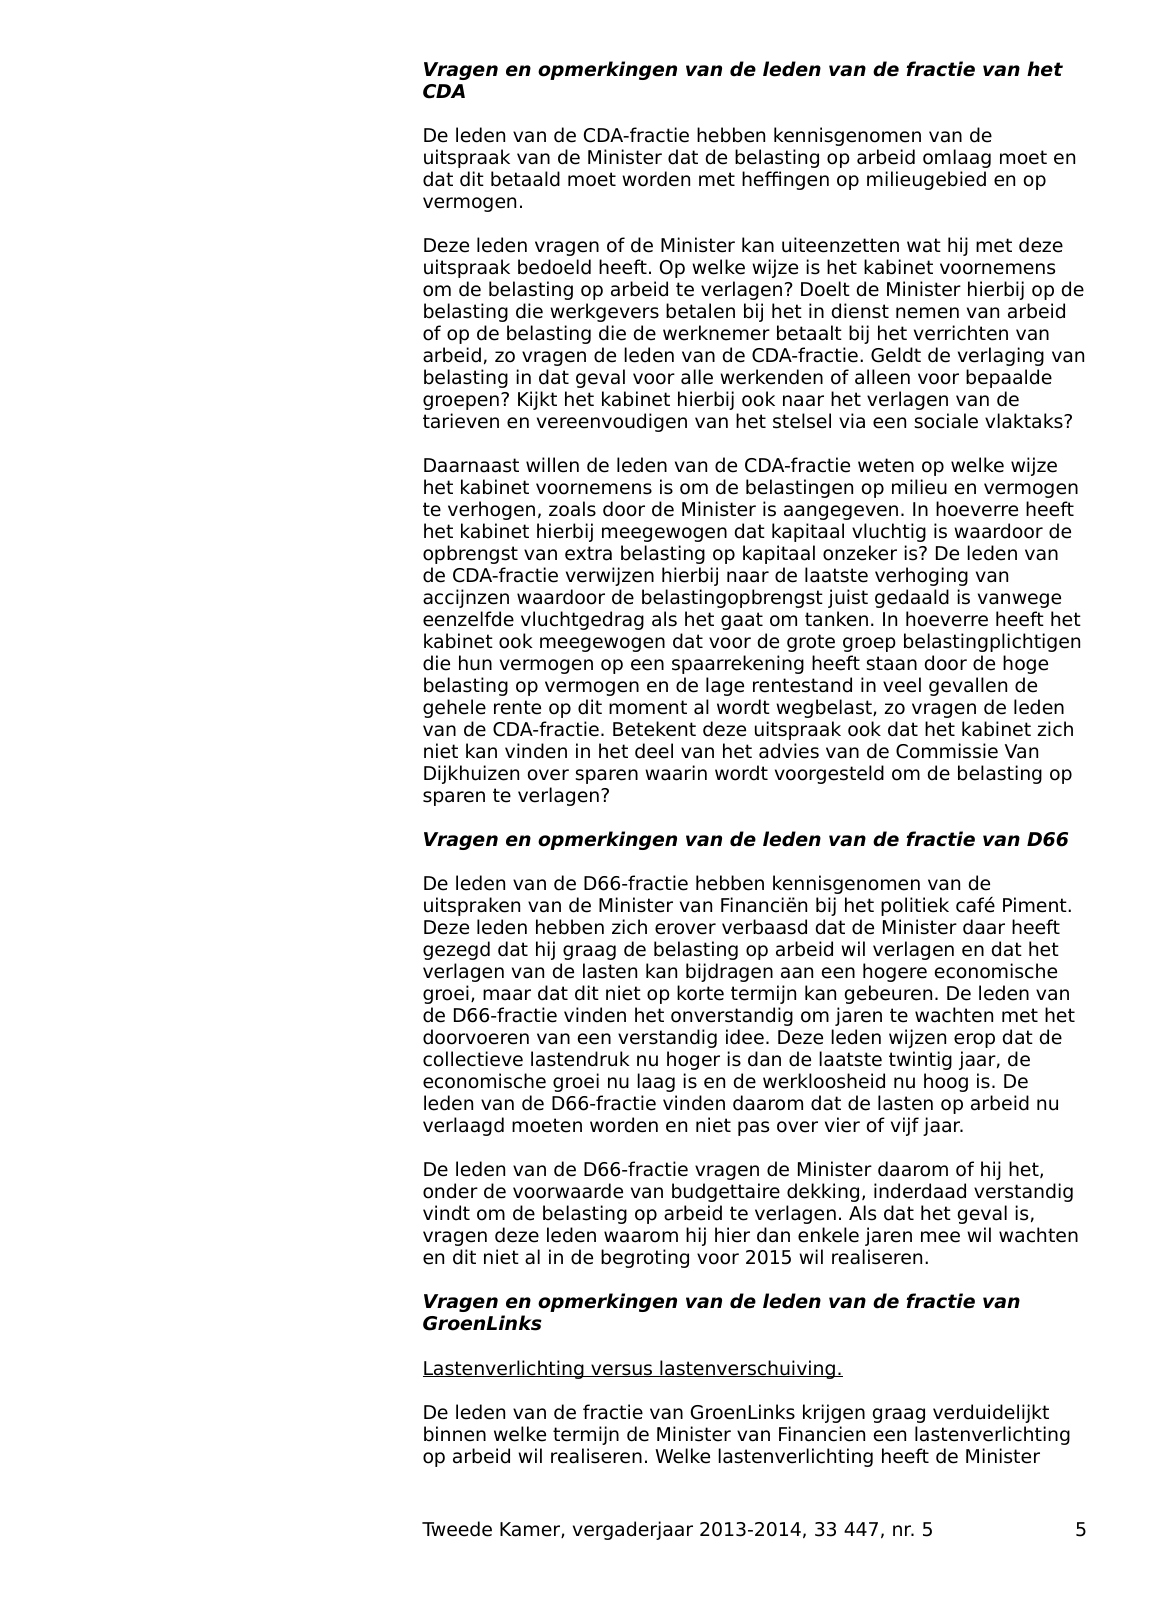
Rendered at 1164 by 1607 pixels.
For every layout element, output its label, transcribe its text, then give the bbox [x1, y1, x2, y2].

text Deze leden vragen of de Minister kan uiteenzetten wat hij met deze uitspraak bedoeld heeft. Op welke wijze is het kabinet voornemens om de belasting op arbeid te verlagen? Doelt de Minister hierbij op de belasting die werkgevers betalen bij het in dienst nemen van arbeid of op de belasting die de werknemer betaalt bij het verrichten van arbeid, zo vragen de leden van de CDA-fractie. Geldt de verlaging van belasting in dat geval voor alle werkenden of alleen voor bepaalde groepen? Kijkt het kabinet hierbij ook naar het verlagen van de tarieven en vereenvoudigen van het stelsel via een sociale vlaktaks? [422, 235, 1087, 433]
subtitle Lastenverlichting versus lastenverschuiving. [422, 1357, 1087, 1379]
text De leden van de fractie van GroenLinks krijgen graag verduidelijkt binnen welke termijn de Minister van Financien een lastenverlichting op arbeid wil realiseren. Welke lastenverlichting heeft de Minister [422, 1402, 1087, 1468]
subtitle Vragen en opmerkingen van de leden van de fractie van GroenLinks [422, 1291, 1087, 1335]
text De leden van de D66-fractie vragen de Minister daarom of hij het, onder de voorwaarde van budgettaire dekking, inderdaad verstandig vindt om de belasting op arbeid te verlagen. Als dat het geval is, vragen deze leden waarom hij hier dan enkele jaren mee wil wachten en dit niet al in de begroting voor 2015 wil realiseren. [422, 1159, 1087, 1269]
text De leden van de CDA-fractie hebben kennisgenomen van de uitspraak van de Minister dat de belasting op arbeid omlaag moet en dat dit betaald moet worden met heffingen op milieugebied en op vermogen. [422, 125, 1087, 213]
subtitle Vragen en opmerkingen van de leden van de fractie van D66 [422, 829, 1087, 851]
text De leden van de D66-fractie hebben kennisgenomen van de uitspraken van de Minister van Financiën bij het politiek café Piment. Deze leden hebben zich erover verbaasd dat de Minister daar heeft gezegd dat hij graag de belasting op arbeid wil verlagen en dat het verlagen van de lasten kan bijdragen aan een hogere economische groei, maar dat dit niet op korte termijn kan gebeuren. De leden van de D66-fractie vinden het onverstandig om jaren te wachten met het doorvoeren van een verstandig idee. Deze leden wijzen erop dat de collectieve lastendruk nu hoger is dan de laatste twintig jaar, de economische groei nu laag is en de werkloosheid nu hoog is. De leden van de D66-fractie vinden daarom dat de lasten op arbeid nu verlaagd moeten worden en niet pas over vier of vijf jaar. [422, 873, 1087, 1137]
subtitle Vragen en opmerkingen van de leden van de fractie van het CDA [422, 59, 1087, 103]
text Daarnaast willen de leden van de CDA-fractie weten op welke wijze het kabinet voornemens is om de belastingen op milieu en vermogen te verhogen, zoals door de Minister is aangegeven. In hoeverre heeft het kabinet hierbij meegewogen dat kapitaal vluchtig is waardoor de opbrengst van extra belasting op kapitaal onzeker is? De leden van de CDA-fractie verwijzen hierbij naar de laatste verhoging van accijnzen waardoor de belastingopbrengst juist gedaald is vanwege eenzelfde vluchtgedrag als het gaat om tanken. In hoeverre heeft het kabinet ook meegewogen dat voor de grote groep belastingplichtigen die hun vermogen op een spaarrekening heeft staan door de hoge belasting op vermogen en de lage rentestand in veel gevallen de gehele rente op dit moment al wordt wegbelast, zo vragen de leden van de CDA-fractie. Betekent deze uitspraak ook dat het kabinet zich niet kan vinden in het deel van het advies van de Commissie Van Dijkhuizen over sparen waarin wordt voorgesteld om de belasting op sparen te verlagen? [422, 455, 1087, 807]
